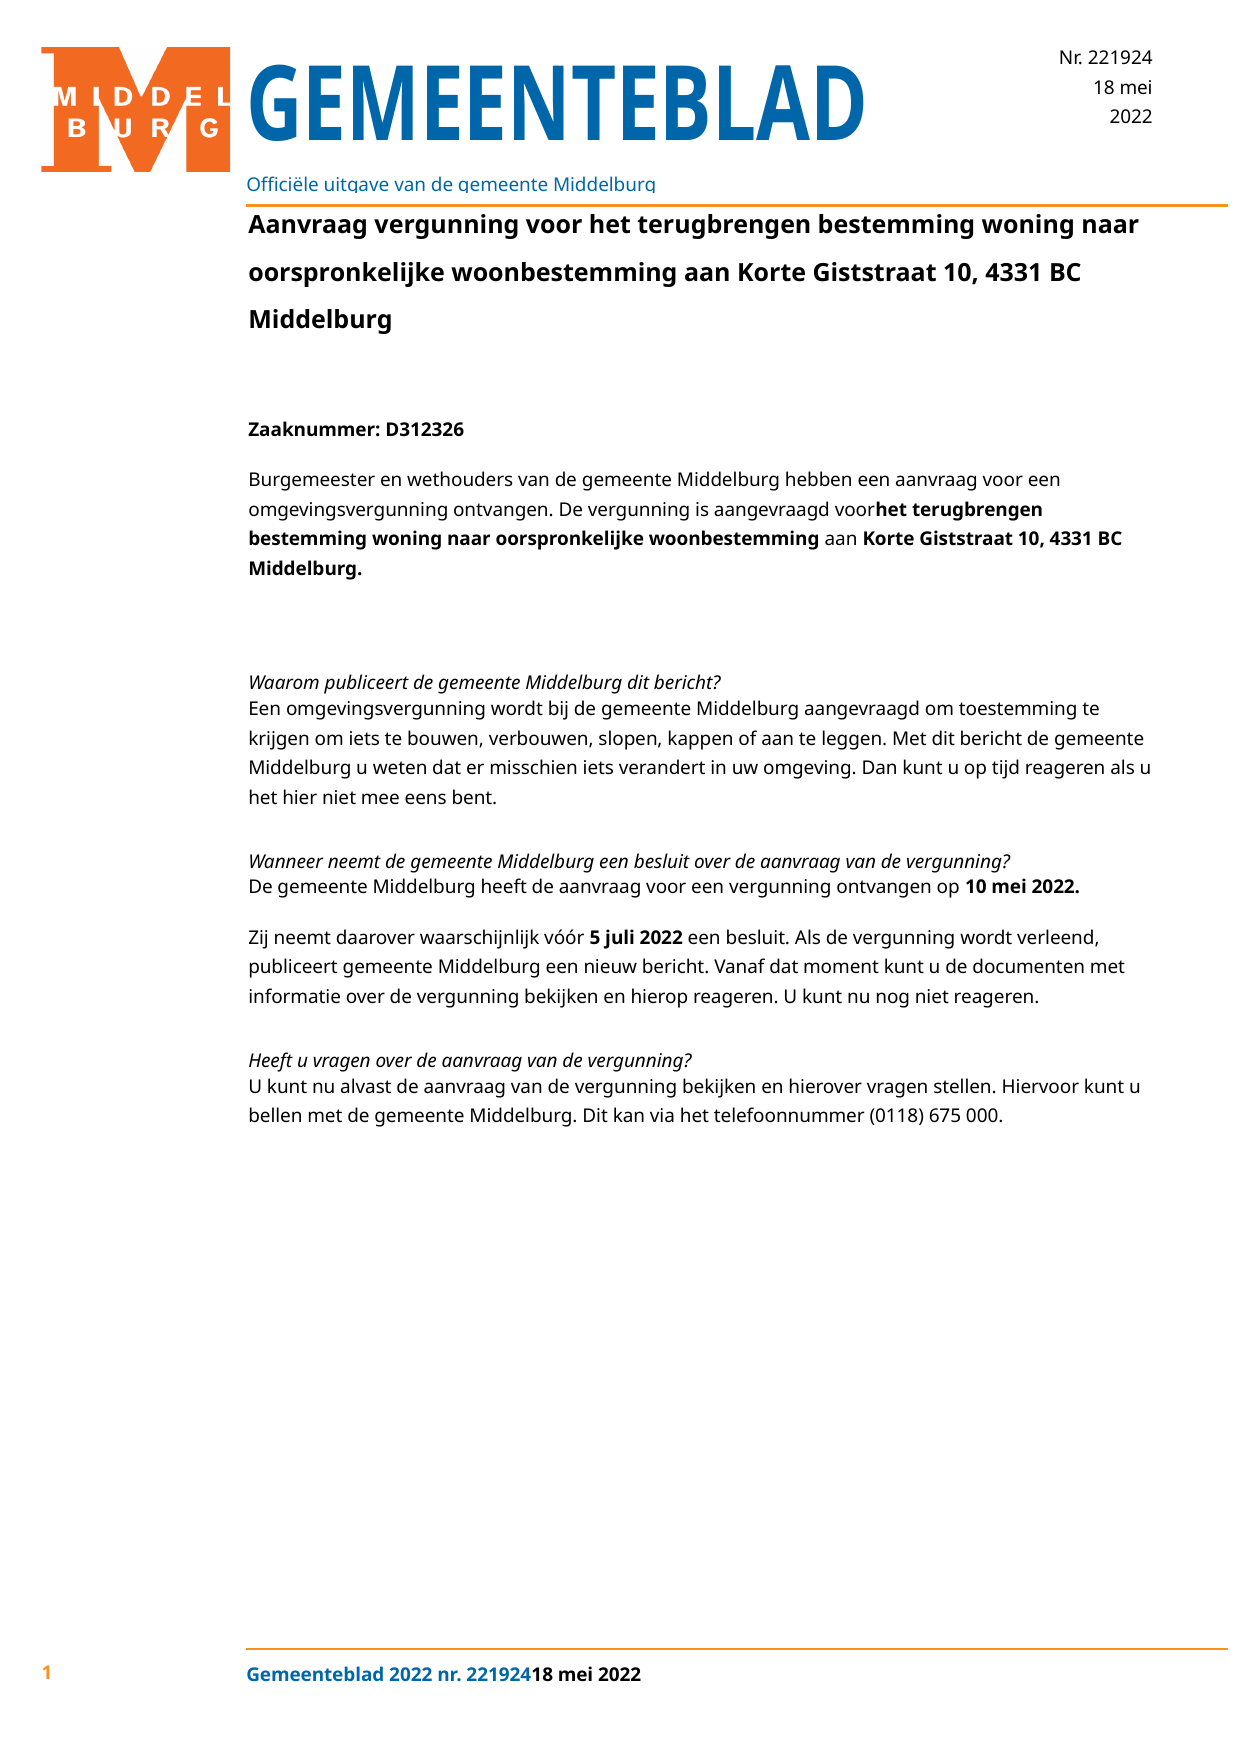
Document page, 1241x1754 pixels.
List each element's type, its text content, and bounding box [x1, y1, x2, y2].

text U kunt nu alvast de aanvraag van de vergunning bekijken en hierover vragen stellen. Hiervoor kunt u bellen met de gemeente Middelburg. Dit kan via het telefoonnummer (0118) 675 000. [248, 1073, 1152, 1128]
text Wanneer neemt de gemeente Middelburg een besluit over de aanvraag van de vergunning? [248, 848, 1152, 874]
text De gemeente Middelburg heeft de aanvraag voor een vergunning ontvangen op 10 mei 2022. [248, 874, 1152, 899]
text Aanvraag vergunning voor het terugbrengen bestemming woning naar oorspronkelijke woonbestemming aan Korte Giststraat 10, 4331 BC Middelburg [248, 207, 1152, 336]
text Burgemeester en wethouders van de gemeente Middelburg hebben een aanvraag voor een omgevingsvergunning ontvangen. De vergunning is aangevraagd voorhet terugbrengen bestemming woning naar oorspronkelijke woonbestemming aan Korte Giststraat 10, 4331 BC Middelburg. [248, 466, 1152, 581]
text Waarom publiceert de gemeente Middelburg dit bericht? [248, 669, 1152, 695]
text Zij neemt daarover waarschijnlijk vóór 5 juli 2022 een besluit. Als de vergunning wordt verleend, publiceert gemeente Middelburg een nieuw bericht. Vanaf dat moment kunt u de documenten met informatie over de vergunning bekijken en hierop reageren. U kunt nu nog niet reageren. [248, 924, 1152, 1009]
text Heeft u vragen over de aanvraag van de vergunning? [248, 1047, 1152, 1073]
text Een omgevingsvergunning wordt bij de gemeente Middelburg aangevraagd om toestemming te krijgen om iets te bouwen, verbouwen, slopen, kappen of aan te leggen. Met dit bericht de gemeente Middelburg u weten dat er misschien iets verandert in uw omgeving. Dan kunt u op tijd reageren als u het hier niet mee eens bent. [248, 695, 1152, 810]
picture [41, 47, 231, 172]
text Zaaknummer: D312326 [248, 416, 1152, 442]
